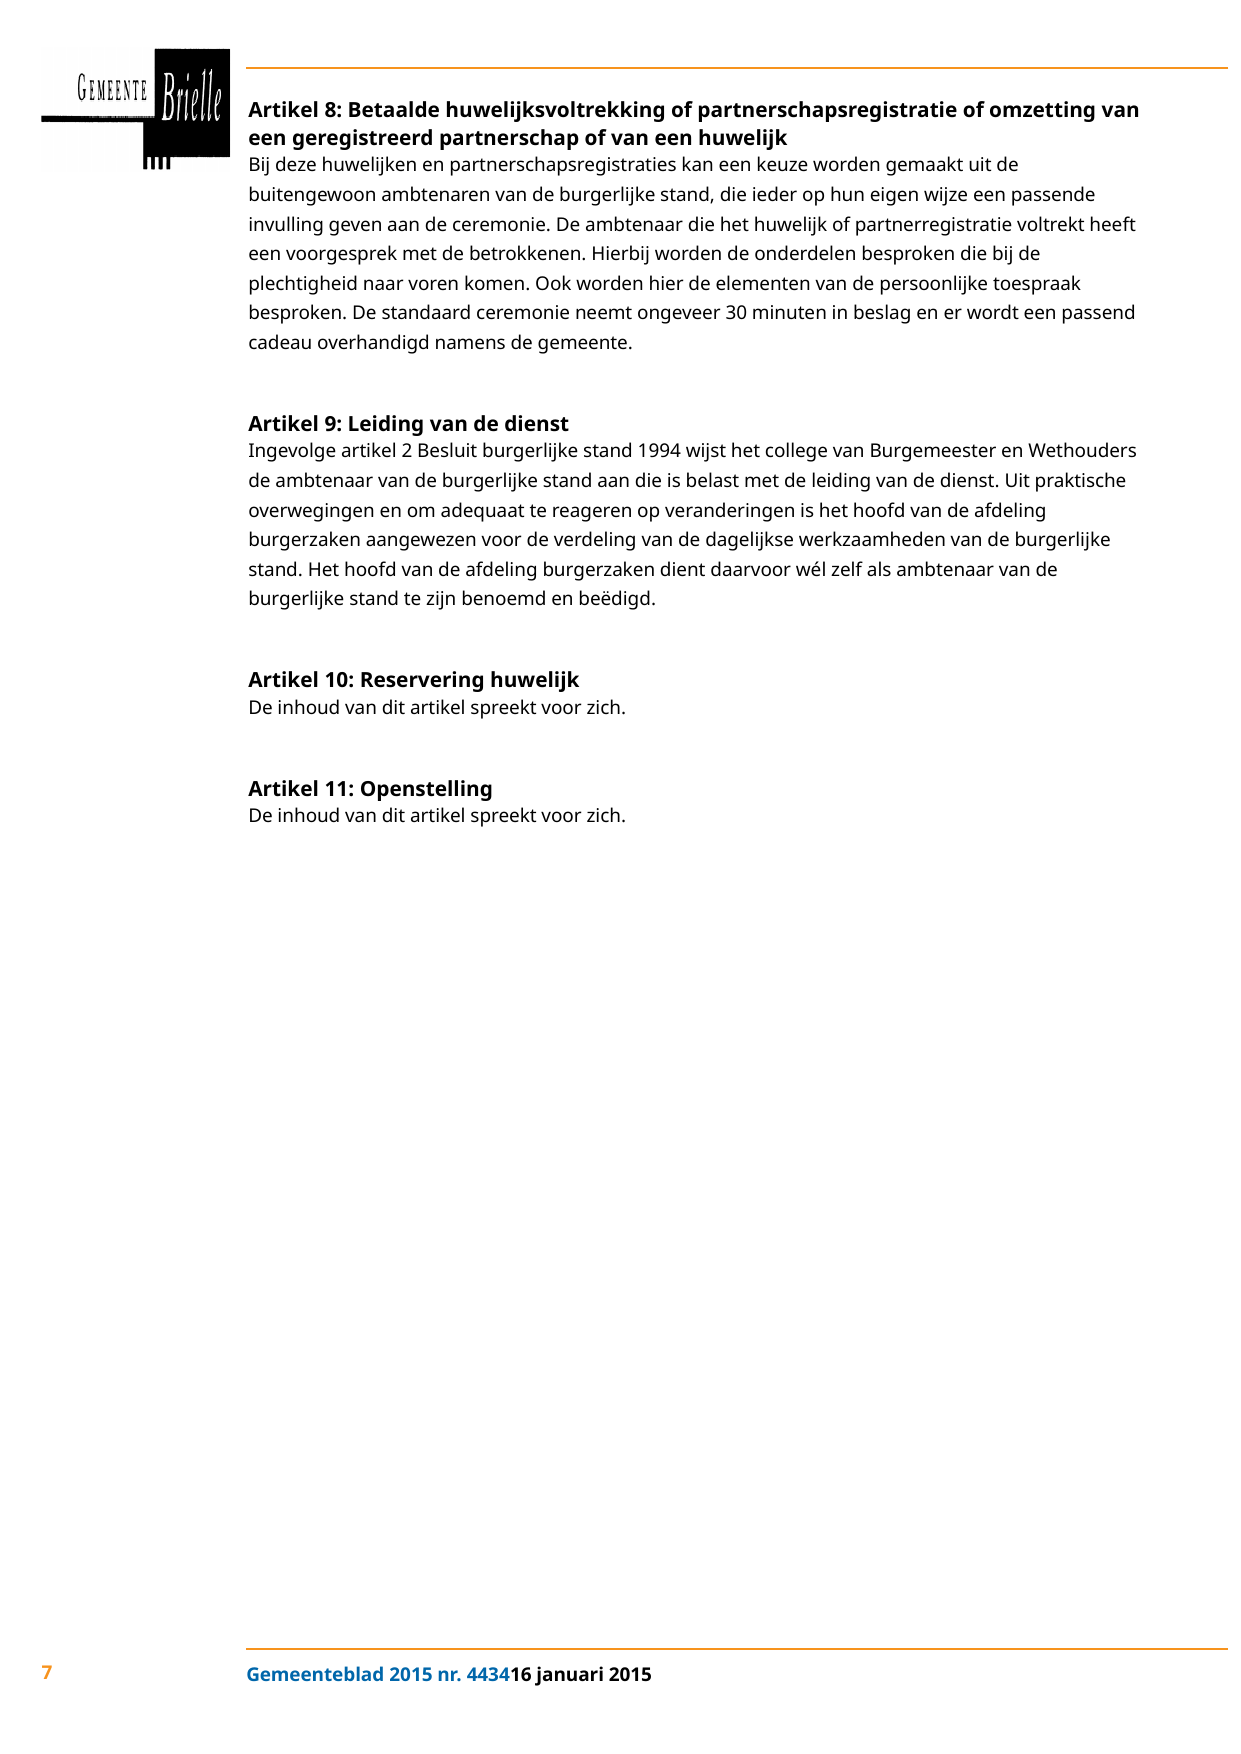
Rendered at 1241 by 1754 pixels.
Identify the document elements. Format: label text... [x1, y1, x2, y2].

text Artikel 9: Leiding van de dienst [248, 409, 1152, 438]
picture [41, 47, 231, 172]
text Artikel 11: Openstelling [248, 774, 1152, 802]
text Artikel 8: Betaalde huwelijksvoltrekking of partnerschapsregistratie of omzetting van een geregistreerd partnerschap of van een huwelijk [248, 95, 1152, 152]
text Ingevolge artikel 2 Besluit burgerlijke stand 1994 wijst het college van Burgemeester en Wethouders de ambtenaar van de burgerlijke stand aan die is belast met de leiding van de dienst. Uit praktische overwegingen en om adequaat te reageren op veranderingen is het hoofd van de afdeling burgerzaken aangewezen voor de verdeling van de dagelijkse werkzaamheden van de burgerlijke stand. Het hoofd van de afdeling burgerzaken dient daarvoor wél zelf als ambtenaar van de burgerlijke stand te zijn benoemd en beëdigd. [248, 438, 1152, 611]
text De inhoud van dit artikel spreekt voor zich. [248, 802, 1152, 828]
text Artikel 10: Reservering huwelijk [248, 666, 1152, 694]
text Bij deze huwelijken en partnerschapsregistraties kan een keuze worden gemaakt uit de buitengewoon ambtenaren van de burgerlijke stand, die ieder op hun eigen wijze een passende invulling geven aan de ceremonie. De ambtenaar die het huwelijk of partnerregistratie voltrekt heeft een voorgesprek met de betrokkenen. Hierbij worden de onderdelen besproken die bij de plechtigheid naar voren komen. Ook worden hier de elementen van de persoonlijke toespraak besproken. De standaard ceremonie neemt ongeveer 30 minuten in beslag en er wordt een passend cadeau overhandigd namens de gemeente. [248, 152, 1152, 355]
text De inhoud van dit artikel spreekt voor zich. [248, 694, 1152, 720]
